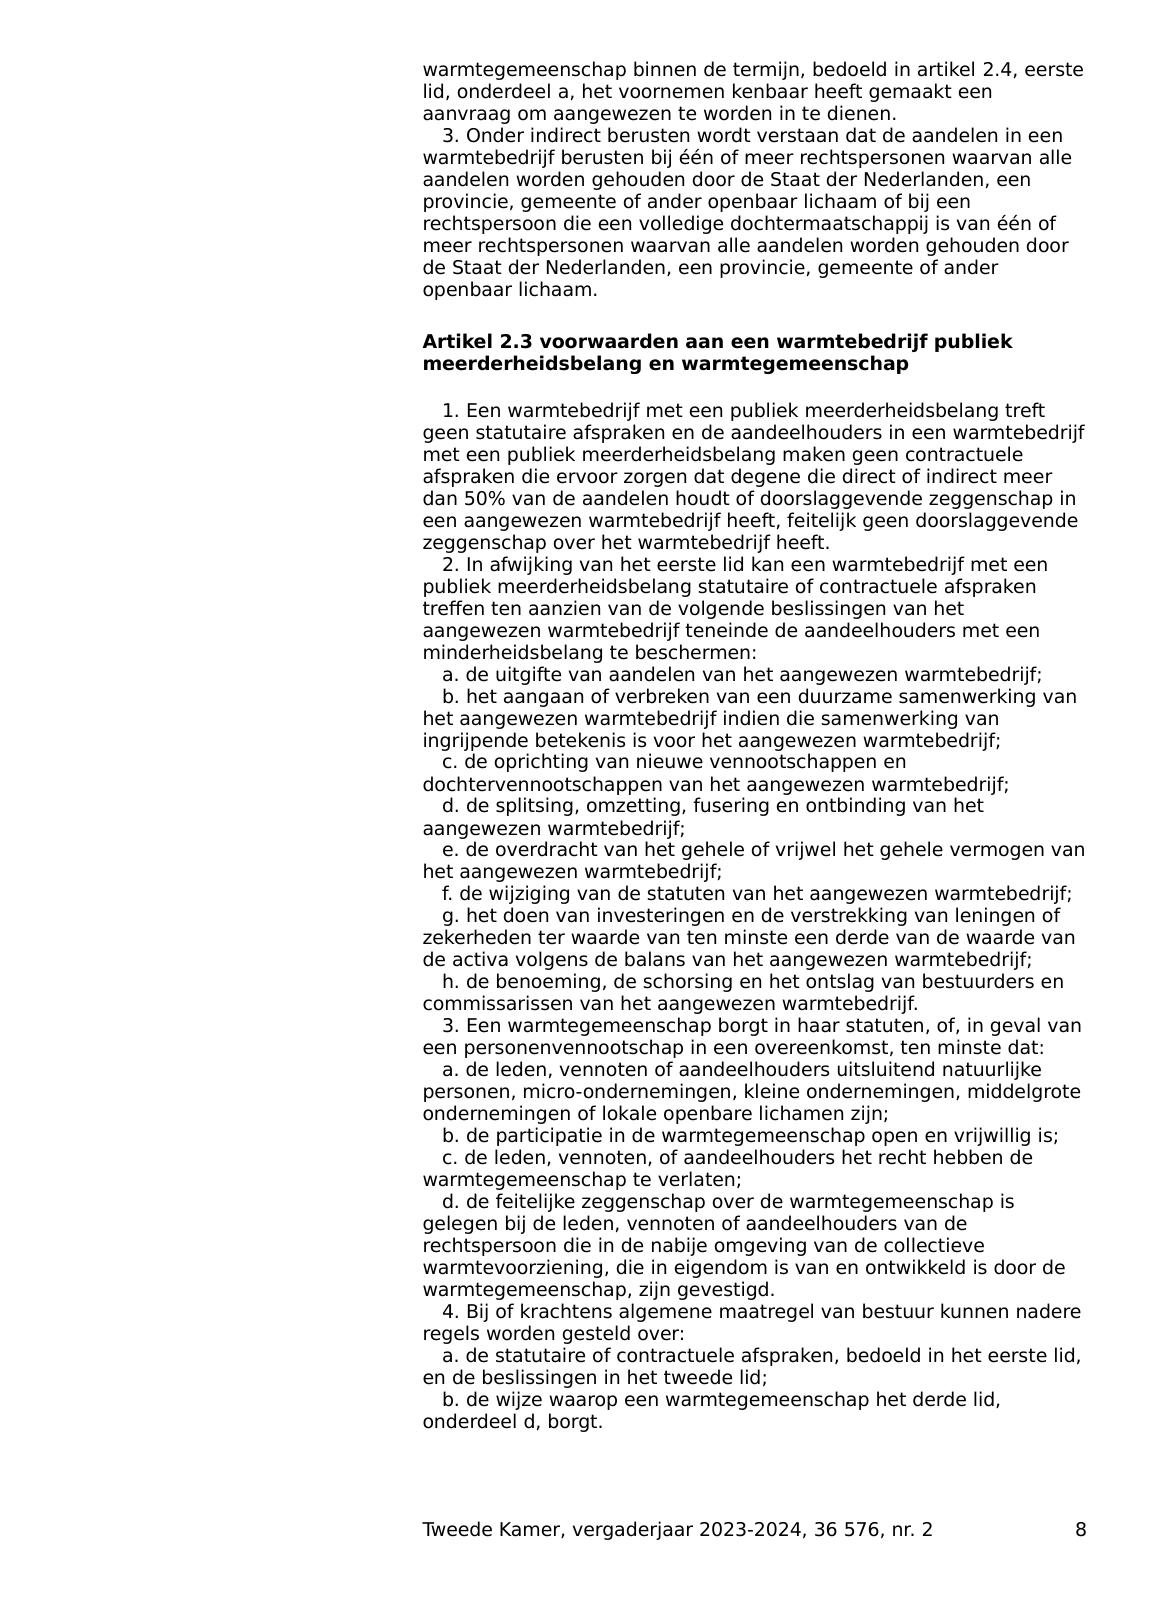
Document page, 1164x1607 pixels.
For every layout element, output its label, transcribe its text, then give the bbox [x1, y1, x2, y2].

text b. de wijze waarop een warmtegemeenschap het derde lid, onderdeel d, borgt. [422, 1389, 1087, 1433]
text c. de oprichting van nieuwe vennootschappen en dochtervennootschappen van het aangewezen warmtebedrijf; [422, 751, 1087, 795]
text 3. Een warmtegemeenschap borgt in haar statuten, of, in geval van een personenvennootschap in een overeenkomst, ten minste dat: [422, 1015, 1087, 1059]
text d. de feitelijke zeggenschap over de warmtegemeenschap is gelegen bij de leden, vennoten of aandeelhouders van de rechtspersoon die in de nabije omgeving van de collectieve warmtevoorziening, die in eigendom is van en ontwikkeld is door de warmtegemeenschap, zijn gevestigd. [422, 1191, 1087, 1301]
text h. de benoeming, de schorsing en het ontslag van bestuurders en commissarissen van het aangewezen warmtebedrijf. [422, 971, 1087, 1015]
text 3. Onder indirect berusten wordt verstaan dat de aandelen in een warmtebedrijf berusten bij één of meer rechtspersonen waarvan alle aandelen worden gehouden door de Staat der Nederlanden, een provincie, gemeente of ander openbaar lichaam of bij een rechtspersoon die een volledige dochtermaatschappij is van één of meer rechtspersonen waarvan alle aandelen worden gehouden door de Staat der Nederlanden, een provincie, gemeente of ander openbaar lichaam. [422, 125, 1087, 301]
text b. de participatie in de warmtegemeenschap open en vrijwillig is; [422, 1125, 1087, 1147]
text c. de leden, vennoten, of aandeelhouders het recht hebben de warmtegemeenschap te verlaten; [422, 1147, 1087, 1191]
text g. het doen van investeringen en de verstrekking van leningen of zekerheden ter waarde van ten minste een derde van de waarde van de activa volgens de balans van het aangewezen warmtebedrijf; [422, 905, 1087, 971]
text warmtegemeenschap binnen de termijn, bedoeld in artikel 2.4, eerste lid, onderdeel a, het voornemen kenbaar heeft gemaakt een aanvraag om aangewezen te worden in te dienen. [422, 59, 1087, 125]
text 2. In afwijking van het eerste lid kan een warmtebedrijf met een publiek meerderheidsbelang statutaire of contractuele afspraken treffen ten aanzien van de volgende beslissingen van het aangewezen warmtebedrijf teneinde de aandeelhouders met een minderheidsbelang te beschermen: [422, 554, 1087, 663]
text 4. Bij of krachtens algemene maatregel van bestuur kunnen nadere regels worden gesteld over: [422, 1301, 1087, 1345]
text e. de overdracht van het gehele of vrijwel het gehele vermogen van het aangewezen warmtebedrijf; [422, 839, 1087, 883]
text 1. Een warmtebedrijf met een publiek meerderheidsbelang treft geen statutaire afspraken en de aandeelhouders in een warmtebedrijf met een publiek meerderheidsbelang maken geen contractuele afspraken die ervoor zorgen dat degene die direct of indirect meer dan 50% van de aandelen houdt of doorslaggevende zeggenschap in een aangewezen warmtebedrijf heeft, feitelijk geen doorslaggevende zeggenschap over het warmtebedrijf heeft. [422, 400, 1087, 554]
text a. de statutaire of contractuele afspraken, bedoeld in het eerste lid, en de beslissingen in het tweede lid; [422, 1345, 1087, 1389]
text b. het aangaan of verbreken van een duurzame samenwerking van het aangewezen warmtebedrijf indien die samenwerking van ingrijpende betekenis is voor het aangewezen warmtebedrijf; [422, 686, 1087, 751]
text a. de leden, vennoten of aandeelhouders uitsluitend natuurlijke personen, micro-ondernemingen, kleine ondernemingen, middelgrote ondernemingen of lokale openbare lichamen zijn; [422, 1059, 1087, 1125]
text d. de splitsing, omzetting, fusering en ontbinding van het aangewezen warmtebedrijf; [422, 795, 1087, 839]
text f. de wijziging van de statuten van het aangewezen warmtebedrijf; [422, 883, 1087, 905]
subtitle Artikel 2.3 voorwaarden aan een warmtebedrijf publiek meerderheidsbelang en warmtegemeenschap [422, 331, 1087, 375]
text a. de uitgifte van aandelen van het aangewezen warmtebedrijf; [422, 663, 1087, 686]
